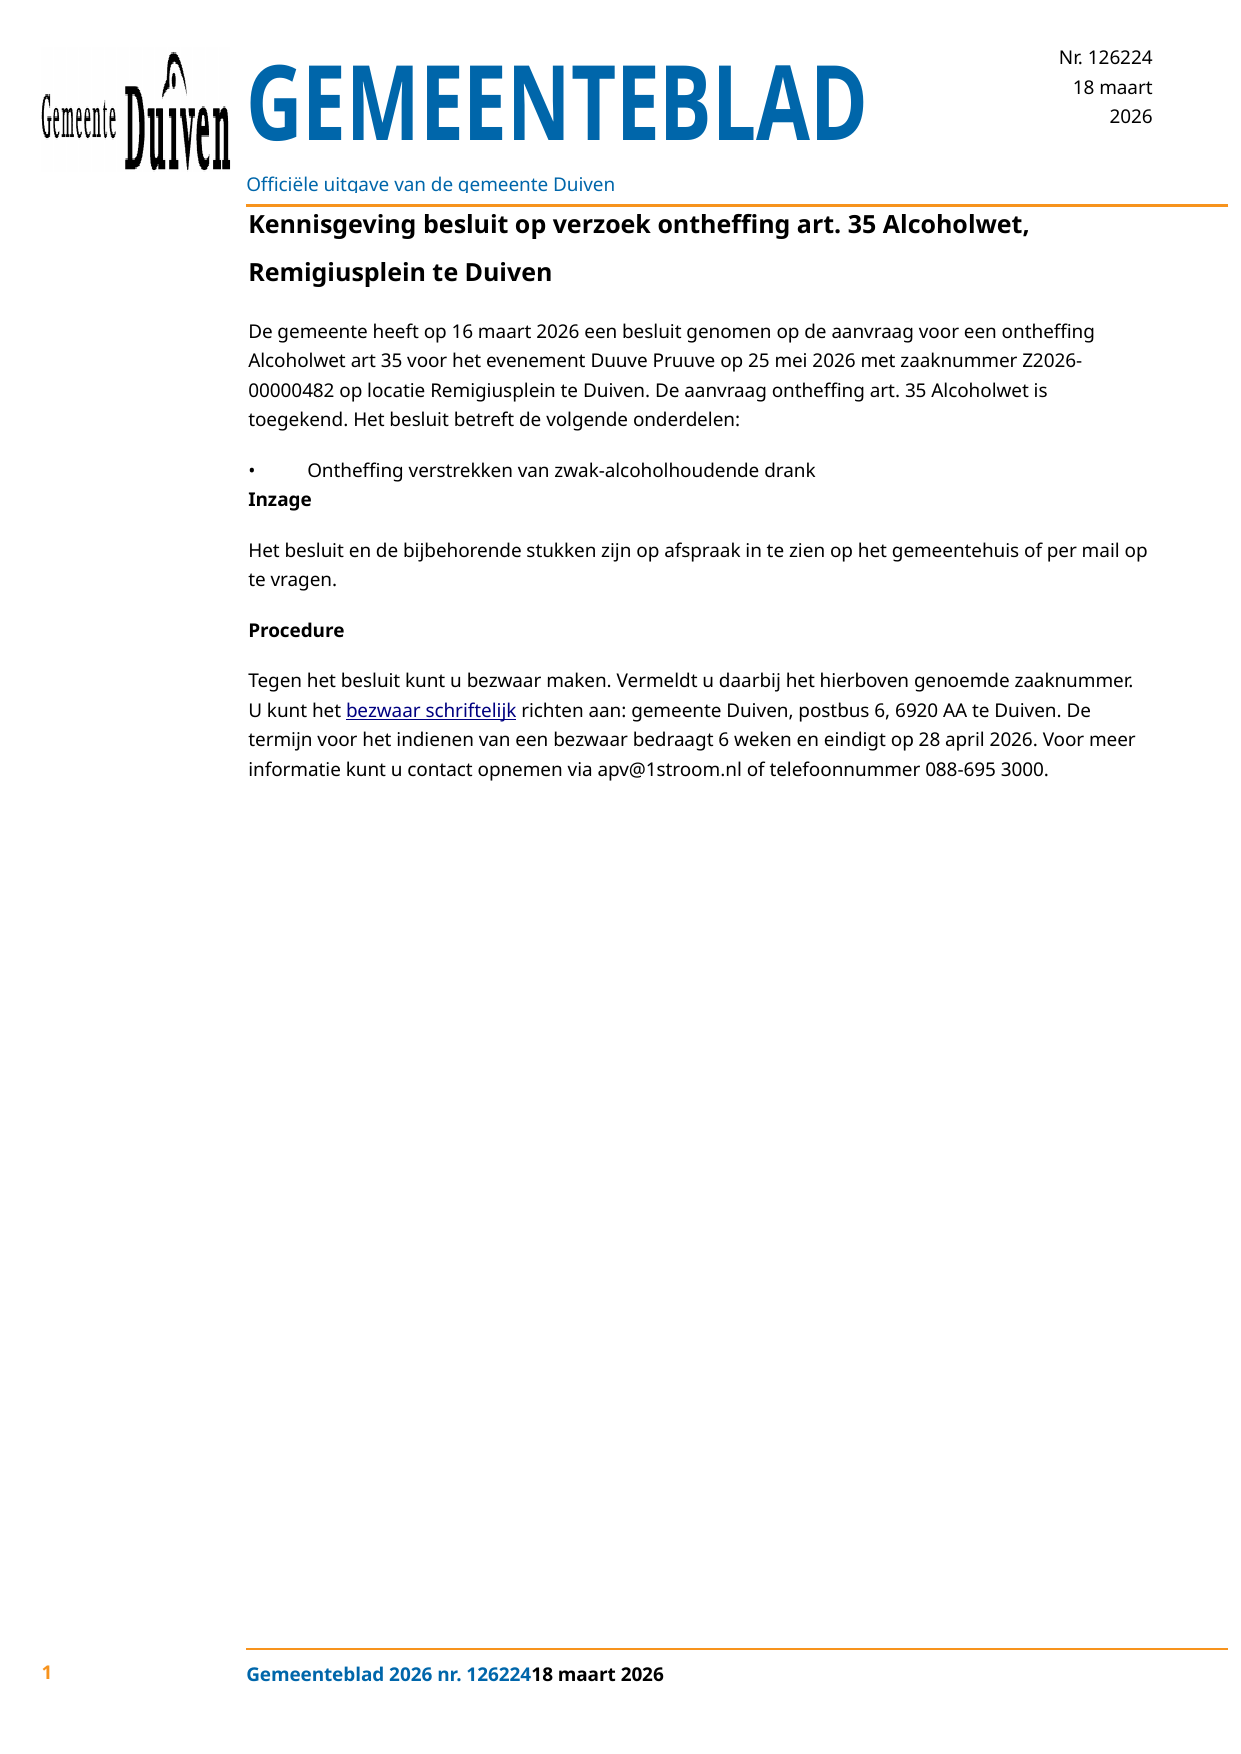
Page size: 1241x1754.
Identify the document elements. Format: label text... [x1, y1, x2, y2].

picture [41, 47, 231, 172]
list Ontheffing verstrekken van zwak-alcoholhoudende drank [248, 457, 1152, 483]
text Het besluit en de bijbehorende stukken zijn op afspraak in te zien op het gemeentehuis of per mail op te vragen. [248, 537, 1152, 592]
text Kennisgeving besluit op verzoek ontheffing art. 35 Alcoholwet, Remigiusplein te Duiven [248, 207, 1152, 288]
text Inzage [248, 487, 1152, 512]
text De gemeente heeft op 16 maart 2026 een besluit genomen op de aanvraag voor een ontheffing Alcoholwet art 35 voor het evenement Duuve Pruuve op 25 mei 2026 met zaaknummer Z2026-00000482 op locatie Remigiusplein te Duiven. De aanvraag ontheffing art. 35 Alcoholwet is toegekend. Het besluit betreft de volgende onderdelen: [248, 318, 1152, 432]
text Tegen het besluit kunt u bezwaar maken. Vermeldt u daarbij het hierboven genoemde zaaknummer. U kunt het bezwaar schriftelijk richten aan: gemeente Duiven, postbus 6, 6920 AA te Duiven. De termijn voor het indienen van een bezwaar bedraagt 6 weken en eindigt op 28 april 2026. Voor meer informatie kunt u contact opnemen via apv@1stroom.nl of telefoonnummer 088-695 3000. [248, 667, 1152, 782]
text Procedure [248, 617, 1152, 643]
